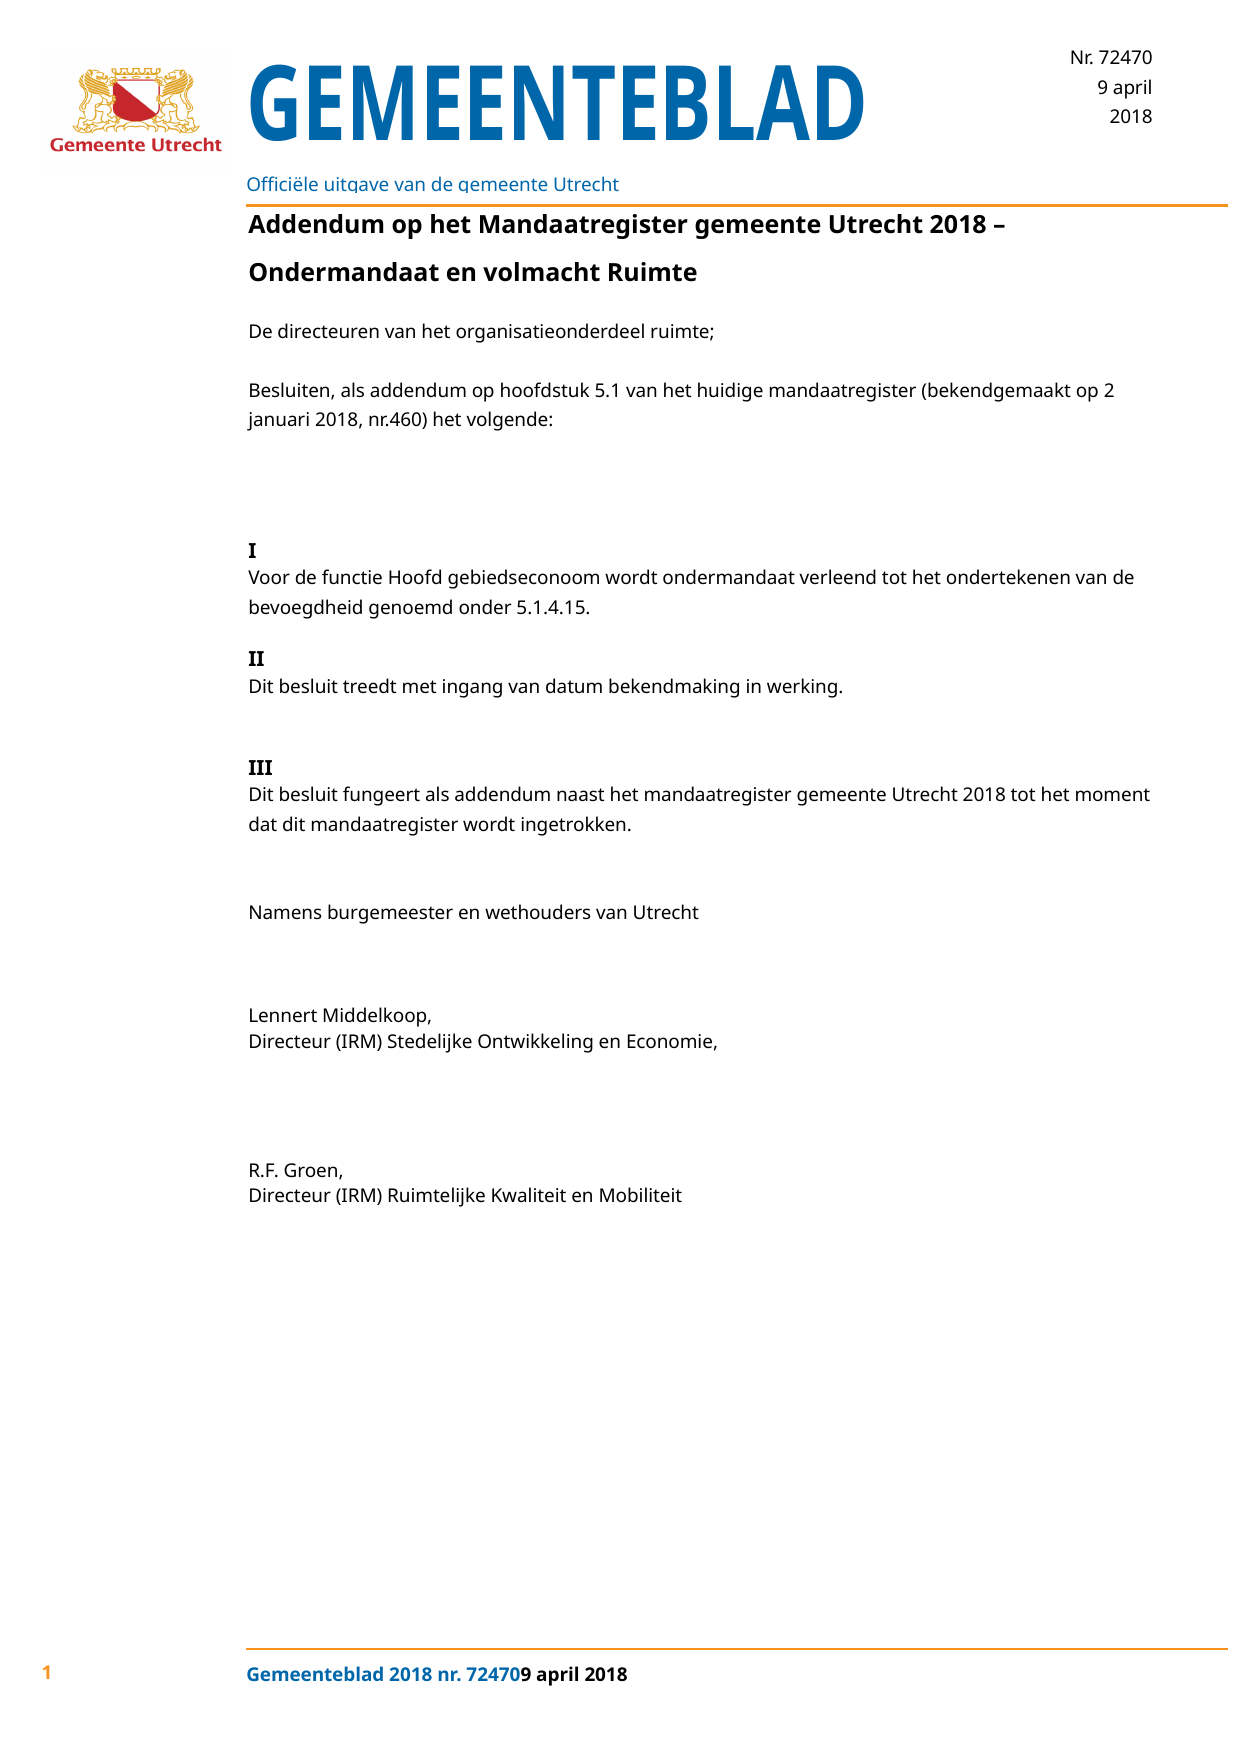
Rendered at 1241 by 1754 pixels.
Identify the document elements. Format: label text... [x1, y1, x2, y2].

text III [248, 753, 1152, 781]
text Addendum op het Mandaatregister gemeente Utrecht 2018 – Ondermandaat en volmacht Ruimte [248, 207, 1152, 288]
text Lennert Middelkoop, [248, 1002, 1152, 1028]
text R.F. Groen, [248, 1157, 1152, 1183]
text Dit besluit fungeert als addendum naast het mandaatregister gemeente Utrecht 2018 tot het moment dat dit mandaatregister wordt ingetrokken. [248, 781, 1152, 837]
text De directeuren van het organisatieonderdeel ruimte; [248, 318, 1152, 344]
text I [248, 536, 1152, 564]
text Directeur (IRM) Ruimtelijke Kwaliteit en Mobiliteit [248, 1183, 1152, 1208]
text Directeur (IRM) Stedelijke Ontwikkeling en Economie, [248, 1028, 1152, 1054]
text Besluiten, als addendum op hoofdstuk 5.1 van het huidige mandaatregister (bekendgemaakt op 2 januari 2018, nr.460) het volgende: [248, 377, 1152, 432]
text Dit besluit treedt met ingang van datum bekendmaking in werking. [248, 673, 1152, 698]
text Voor de functie Hoofd gebiedseconoom wordt ondermandaat verleend tot het ondertekenen van de bevoegdheid genoemd onder 5.1.4.15. [248, 564, 1152, 620]
text II [248, 644, 1152, 673]
text Namens burgemeester en wethouders van Utrecht [248, 899, 1152, 925]
picture [41, 47, 231, 172]
